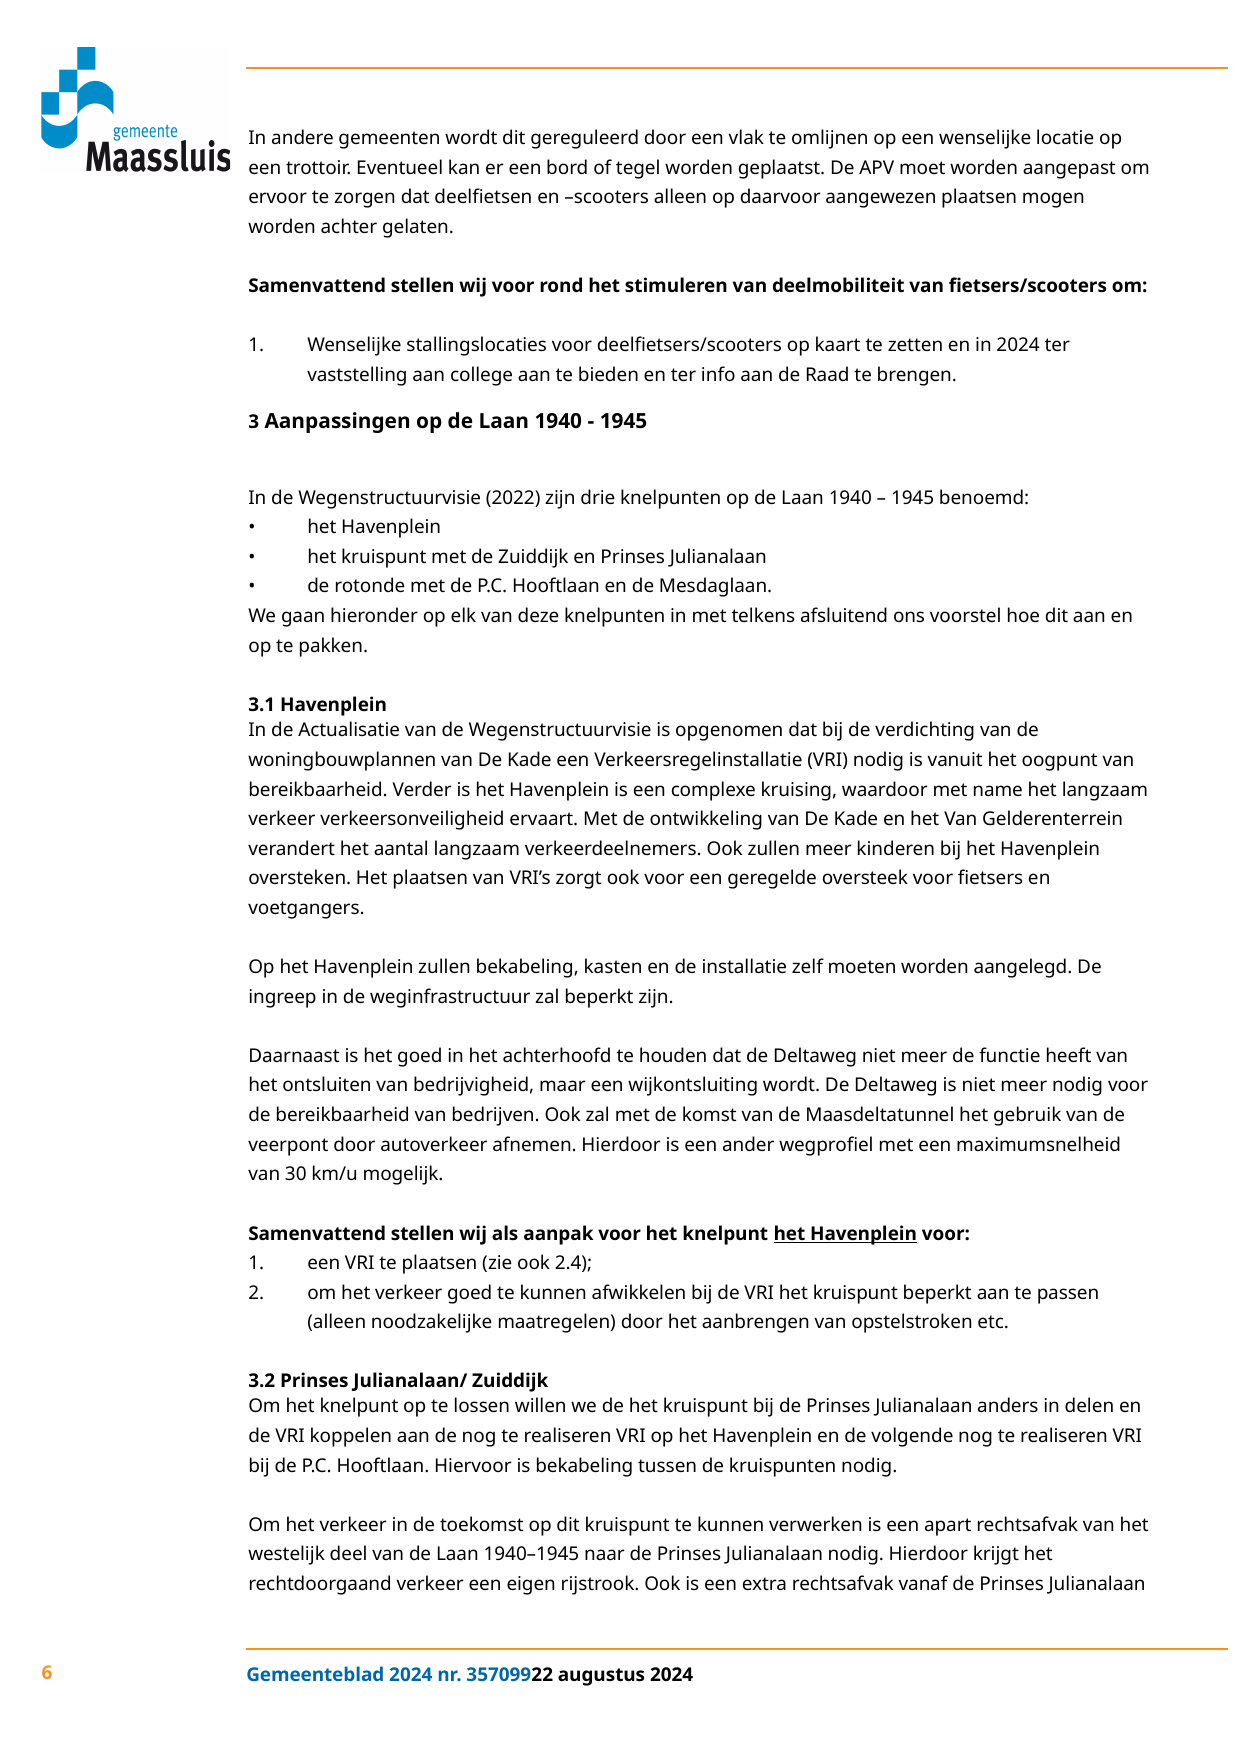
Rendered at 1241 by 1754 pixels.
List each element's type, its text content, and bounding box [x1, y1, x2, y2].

text Op het Havenplein zullen bekabeling, kasten en de installatie zelf moeten worden aangelegd. De ingreep in de weginfrastructuur zal beperkt zijn. [248, 953, 1152, 1009]
picture [41, 47, 231, 172]
list het kruispunt met de Zuiddijk en Prinses Julianalaan [248, 543, 1152, 569]
text 3.2 Prinses Julianalaan/ Zuiddijk [248, 1367, 1152, 1393]
text 3.1 Havenplein [248, 691, 1152, 717]
table_header Samenvattend stellen wij als aanpak voor het knelpunt het Havenplein voor: een VRI te plaatsen (zie ook 2.4); om het verkeer goed te kunnen afwikkelen bij de VRI het kruispunt beperkt aan te passen (alleen noodzakelijke maatregelen) door het aanbrengen van opstelstroken etc. [248, 1220, 1152, 1334]
text In andere gemeenten wordt dit gereguleerd door een vlak te omlijnen op een wenselijke locatie op een trottoir. Eventueel kan er een bord of tegel worden geplaatst. De APV moet worden aangepast om ervoor te zorgen dat deelfietsen en –scooters alleen op daarvoor aangewezen plaatsen mogen worden achter gelaten. [248, 124, 1152, 239]
text 3 Aanpassingen op de Laan 1940 - 1945 [248, 406, 1152, 434]
text Om het knelpunt op te lossen willen we de het kruispunt bij de Prinses Julianalaan anders in delen en de VRI koppelen aan de nog te realiseren VRI op het Havenplein en de volgende nog te realiseren VRI bij de P.C. Hooftlaan. Hiervoor is bekabeling tussen de kruispunten nodig. [248, 1393, 1152, 1478]
table_header Samenvattend stellen wij voor rond het stimuleren van deelmobiliteit van fietsers/scooters om: Wenselijke stallingslocaties voor deelfietsers/scooters op kaart te zetten en in 2024 ter vaststelling aan college aan te bieden en ter info aan de Raad te brengen. [248, 273, 1152, 387]
text In de Actualisatie van de Wegenstructuurvisie is opgenomen dat bij de verdichting van de woningbouwplannen van De Kade een Verkeersregelinstallatie (VRI) nodig is vanuit het oogpunt van bereikbaarheid. Verder is het Havenplein is een complexe kruising, waardoor met name het langzaam verkeer verkeersonveiligheid ervaart. Met de ontwikkeling van De Kade en het Van Gelderenterrein verandert het aantal langzaam verkeerdeelnemers. Ook zullen meer kinderen bij het Havenplein oversteken. Het plaatsen van VRI’s zorgt ook voor een geregelde oversteek voor fietsers en voetgangers. [248, 717, 1152, 920]
list de rotonde met de P.C. Hooftlaan en de Mesdaglaan. [248, 573, 1152, 598]
text Daarnaast is het goed in het achterhoofd te houden dat de Deltaweg niet meer de functie heeft van het ontsluiten van bedrijvigheid, maar een wijkontsluiting wordt. De Deltaweg is niet meer nodig voor de bereikbaarheid van bedrijven. Ook zal met de komst van de Maasdeltatunnel het gebruik van de veerpont door autoverkeer afnemen. Hierdoor is een ander wegprofiel met een maximumsnelheid van 30 km/u mogelijk. [248, 1042, 1152, 1186]
picture [41, 47, 77, 92]
text In de Wegenstructuurvisie (2022) zijn drie knelpunten op de Laan 1940 – 1945 benoemd: [248, 484, 1152, 509]
list het Havenplein [248, 513, 1152, 539]
text Om het verkeer in de toekomst op dit kruispunt te kunnen verwerken is een apart rechtsafvak van het westelijk deel van de Laan 1940–1945 naar de Prinses Julianalaan nodig. Hierdoor krijgt het rechtdoorgaand verkeer een eigen rijstrook. Ook is een extra rechtsafvak vanaf de Prinses Julianalaan [248, 1511, 1152, 1596]
text We gaan hieronder op elk van deze knelpunten in met telkens afsluitend ons voorstel hoe dit aan en op te pakken. [248, 602, 1152, 657]
